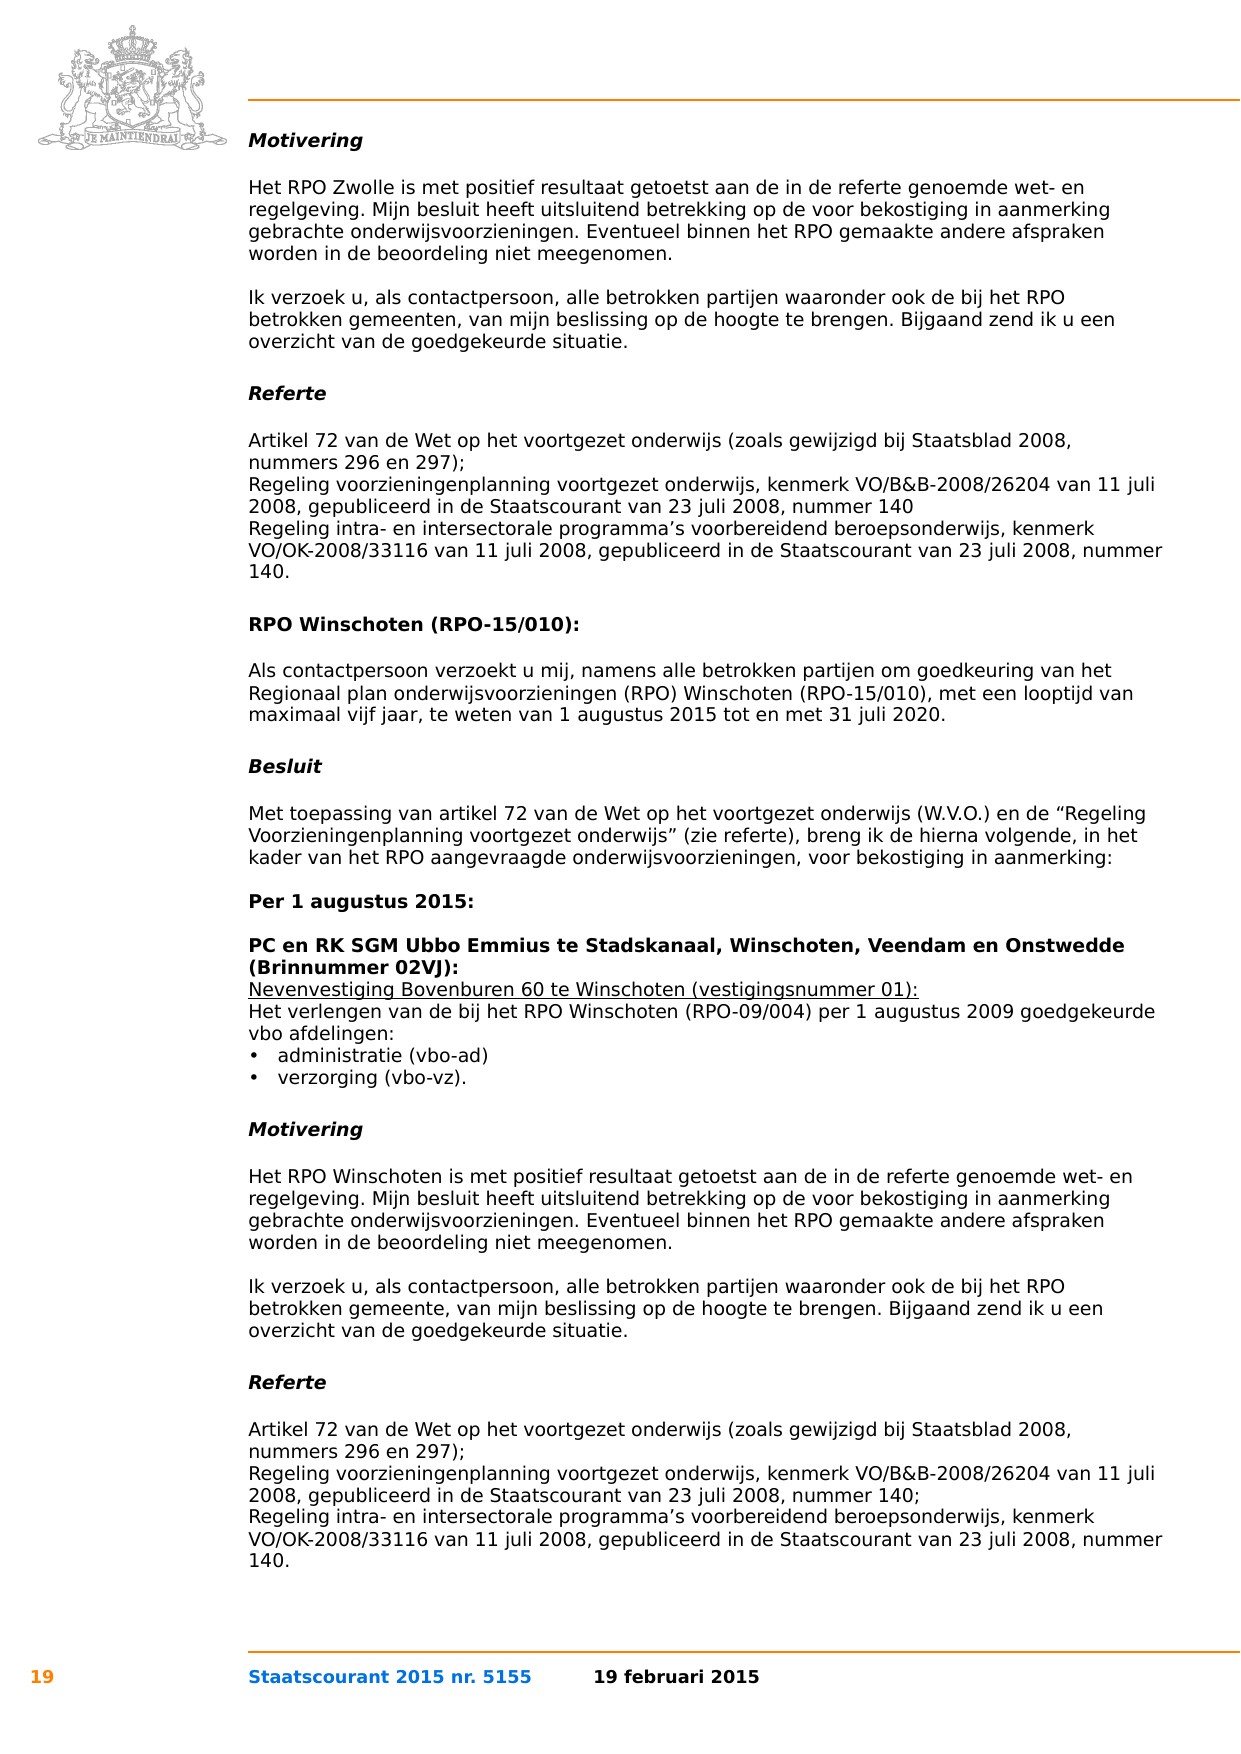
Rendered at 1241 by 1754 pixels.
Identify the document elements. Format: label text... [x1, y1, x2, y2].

text PC en RK SGM Ubbo Emmius te Stadskanaal, Winschoten, Veendam en Onstwedde (Brinnummer 02VJ): [248, 935, 1163, 979]
text Per 1 augustus 2015: [248, 891, 1163, 913]
text Artikel 72 van de Wet op het voortgezet onderwijs (zoals gewijzigd bij Staatsblad 2008, nummers 296 en 297); [248, 429, 1163, 473]
text Het verlengen van de bij het RPO Winschoten (RPO-09/004) per 1 augustus 2009 goedgekeurde vbo afdelingen: [248, 1001, 1163, 1045]
subtitle RPO Winschoten (RPO-15/010): [248, 613, 1163, 635]
text Als contactpersoon verzoekt u mij, namens alle betrokken partijen om goedkeuring van het Regionaal plan onderwijsvoorzieningen (RPO) Winschoten (RPO-15/010), met een looptijd van maximaal vijf jaar, te weten van 1 augustus 2015 tot en met 31 juli 2020. [248, 660, 1163, 726]
text Regeling voorzieningenplanning voortgezet onderwijs, kenmerk VO/B&B-2008/26204 van 11 juli 2008, gepubliceerd in de Staatscourant van 23 juli 2008, nummer 140 [248, 473, 1163, 517]
text Ik verzoek u, als contactpersoon, alle betrokken partijen waaronder ook de bij het RPO betrokken gemeenten, van mijn beslissing op de hoogte te brengen. Bijgaand zend ik u een overzicht van de goedgekeurde situatie. [248, 287, 1163, 353]
subtitle Motivering [248, 1119, 1163, 1141]
text • administratie (vbo-ad) [248, 1045, 1163, 1067]
text • verzorging (vbo-vz). [248, 1067, 1163, 1089]
text Het RPO Zwolle is met positief resultaat getoetst aan de in de referte genoemde wet- en regelgeving. Mijn besluit heeft uitsluitend betrekking op de voor bekostiging in aanmerking gebrachte onderwijsvoorzieningen. Eventueel binnen het RPO gemaakte andere afspraken worden in de beoordeling niet meegenomen. [248, 177, 1163, 265]
text Regeling intra- en intersectorale programma’s voorbereidend beroepsonderwijs, kenmerk VO/OK-2008/33116 van 11 juli 2008, gepubliceerd in de Staatscourant van 23 juli 2008, nummer 140. [248, 1506, 1163, 1572]
subtitle Motivering [248, 130, 1163, 152]
subtitle Referte [248, 1372, 1163, 1393]
text Met toepassing van artikel 72 van de Wet op het voortgezet onderwijs (W.V.O.) en de “Regeling Voorzieningenplanning voortgezet onderwijs” (zie referte), breng ik de hierna volgende, in het kader van het RPO aangevraagde onderwijsvoorzieningen, voor bekostiging in aanmerking: [248, 803, 1163, 869]
text Het RPO Winschoten is met positief resultaat getoetst aan de in de referte genoemde wet- en regelgeving. Mijn besluit heeft uitsluitend betrekking op de voor bekostiging in aanmerking gebrachte onderwijsvoorzieningen. Eventueel binnen het RPO gemaakte andere afspraken worden in de beoordeling niet meegenomen. [248, 1166, 1163, 1254]
text Regeling intra- en intersectorale programma’s voorbereidend beroepsonderwijs, kenmerk VO/OK-2008/33116 van 11 juli 2008, gepubliceerd in de Staatscourant van 23 juli 2008, nummer 140. [248, 517, 1163, 583]
picture [38, 25, 227, 150]
subtitle Referte [248, 383, 1163, 404]
text Nevenvestiging Bovenburen 60 te Winschoten (vestigingsnummer 01): [248, 979, 1163, 1001]
text Artikel 72 van de Wet op het voortgezet onderwijs (zoals gewijzigd bij Staatsblad 2008, nummers 296 en 297); [248, 1418, 1163, 1462]
text Ik verzoek u, als contactpersoon, alle betrokken partijen waaronder ook de bij het RPO betrokken gemeente, van mijn beslissing op de hoogte te brengen. Bijgaand zend ik u een overzicht van de goedgekeurde situatie. [248, 1276, 1163, 1342]
text Regeling voorzieningenplanning voortgezet onderwijs, kenmerk VO/B&B-2008/26204 van 11 juli 2008, gepubliceerd in de Staatscourant van 23 juli 2008, nummer 140; [248, 1462, 1163, 1506]
subtitle Besluit [248, 756, 1163, 778]
